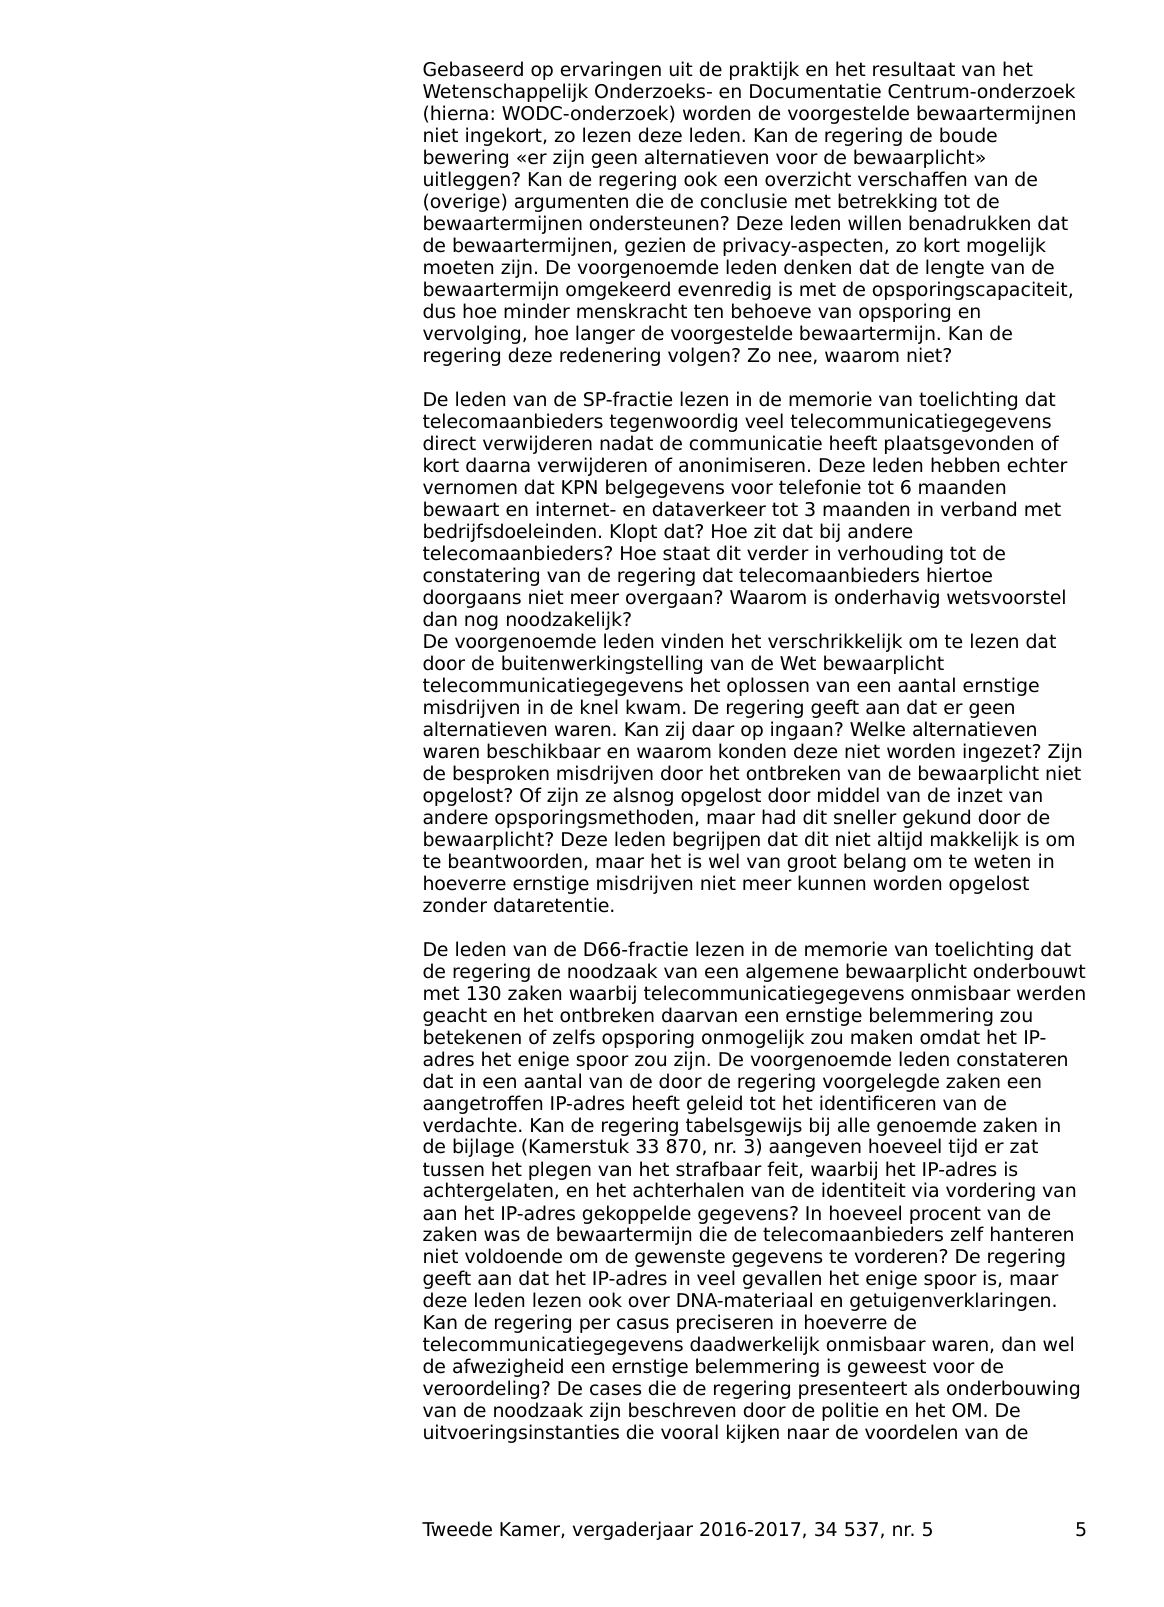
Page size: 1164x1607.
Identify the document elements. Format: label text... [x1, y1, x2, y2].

text De leden van de SP-fractie lezen in de memorie van toelichting dat telecomaanbieders tegenwoordig veel telecommunicatiegegevens direct verwijderen nadat de communicatie heeft plaatsgevonden of kort daarna verwijderen of anonimiseren. Deze leden hebben echter vernomen dat KPN belgegevens voor telefonie tot 6 maanden bewaart en internet- en dataverkeer tot 3 maanden in verband met bedrijfsdoeleinden. Klopt dat? Hoe zit dat bij andere telecomaanbieders? Hoe staat dit verder in verhouding tot de constatering van de regering dat telecomaanbieders hiertoe doorgaans niet meer overgaan? Waarom is onderhavig wetsvoorstel dan nog noodzakelijk? [422, 389, 1087, 631]
text Kan de regering per casus preciseren in hoeverre de telecommunicatiegegevens daadwerkelijk onmisbaar waren, dan wel de afwezigheid een ernstige belemmering is geweest voor de veroordeling? De cases die de regering presenteert als onderbouwing van de noodzaak zijn beschreven door de politie en het OM. De uitvoeringsinstanties die vooral kijken naar de voordelen van de [422, 1312, 1087, 1444]
text De leden van de D66-fractie lezen in de memorie van toelichting dat de regering de noodzaak van een algemene bewaarplicht onderbouwt met 130 zaken waarbij telecommunicatiegegevens onmisbaar werden geacht en het ontbreken daarvan een ernstige belemmering zou betekenen of zelfs opsporing onmogelijk zou maken omdat het IP-adres het enige spoor zou zijn. De voorgenoemde leden constateren dat in een aantal van de door de regering voorgelegde zaken een aangetroffen IP-adres heeft geleid tot het identificeren van de verdachte. Kan de regering tabelsgewijs bij alle genoemde zaken in de bijlage (Kamerstuk 33 870, nr. 3) aangeven hoeveel tijd er zat tussen het plegen van het strafbaar feit, waarbij het IP-adres is achtergelaten, en het achterhalen van de identiteit via vordering van aan het IP-adres gekoppelde gegevens? In hoeveel procent van de zaken was de bewaartermijn die de telecomaanbieders zelf hanteren niet voldoende om de gewenste gegevens te vorderen? De regering geeft aan dat het IP-adres in veel gevallen het enige spoor is, maar deze leden lezen ook over DNA-materiaal en getuigenverklaringen. [422, 939, 1087, 1312]
text Gebaseerd op ervaringen uit de praktijk en het resultaat van het Wetenschappelijk Onderzoeks- en Documentatie Centrum-onderzoek (hierna: WODC-onderzoek) worden de voorgestelde bewaartermijnen niet ingekort, zo lezen deze leden. Kan de regering de boude bewering «er zijn geen alternatieven voor de bewaarplicht» uitleggen? Kan de regering ook een overzicht verschaffen van de (overige) argumenten die de conclusie met betrekking tot de bewaartermijnen ondersteunen? Deze leden willen benadrukken dat de bewaartermijnen, gezien de privacy-aspecten, zo kort mogelijk moeten zijn. De voorgenoemde leden denken dat de lengte van de bewaartermijn omgekeerd evenredig is met de opsporingscapaciteit, dus hoe minder menskracht ten behoeve van opsporing en vervolging, hoe langer de voorgestelde bewaartermijn. Kan de regering deze redenering volgen? Zo nee, waarom niet? [422, 59, 1087, 367]
text De voorgenoemde leden vinden het verschrikkelijk om te lezen dat door de buitenwerkingstelling van de Wet bewaarplicht telecommunicatiegegevens het oplossen van een aantal ernstige misdrijven in de knel kwam. De regering geeft aan dat er geen alternatieven waren. Kan zij daar op ingaan? Welke alternatieven waren beschikbaar en waarom konden deze niet worden ingezet? Zijn de besproken misdrijven door het ontbreken van de bewaarplicht niet opgelost? Of zijn ze alsnog opgelost door middel van de inzet van andere opsporingsmethoden, maar had dit sneller gekund door de bewaarplicht? Deze leden begrijpen dat dit niet altijd makkelijk is om te beantwoorden, maar het is wel van groot belang om te weten in hoeverre ernstige misdrijven niet meer kunnen worden opgelost zonder dataretentie. [422, 631, 1087, 916]
